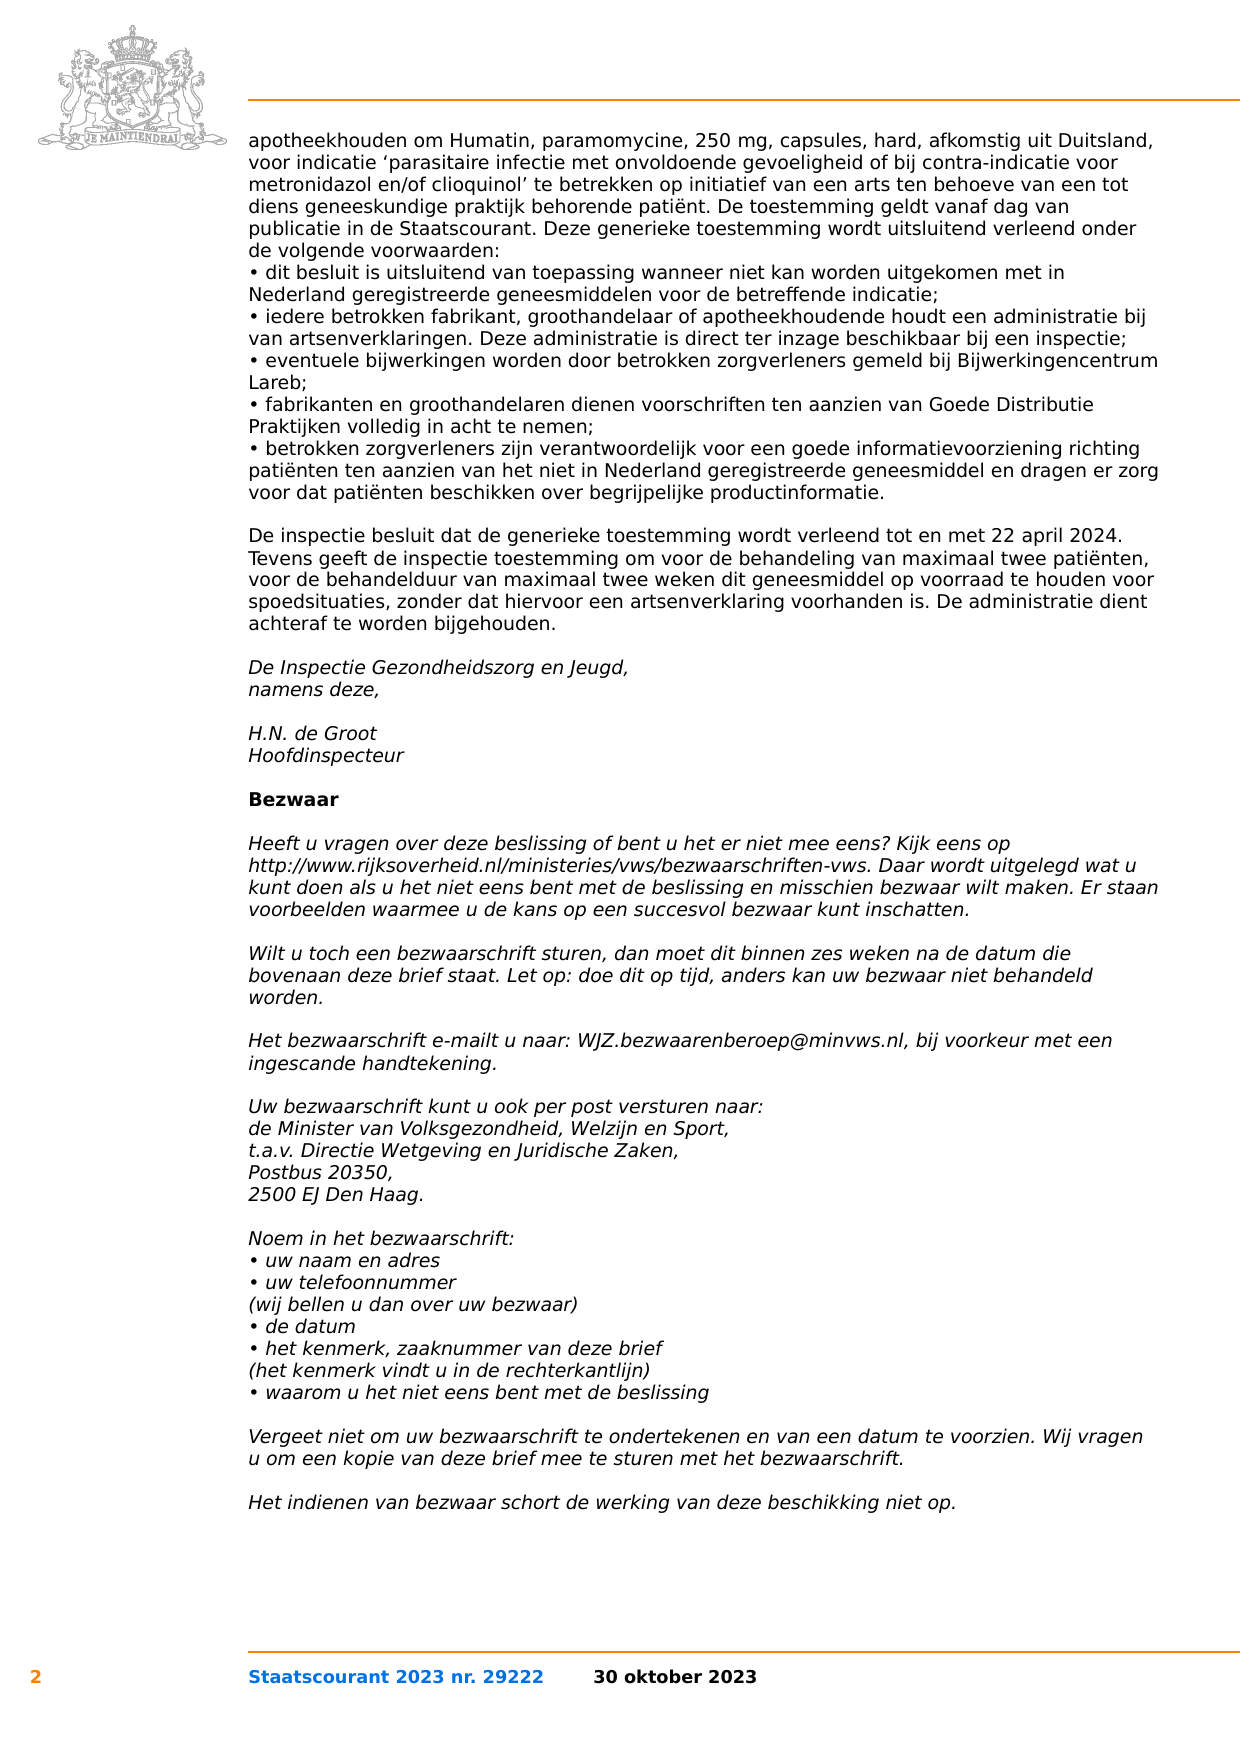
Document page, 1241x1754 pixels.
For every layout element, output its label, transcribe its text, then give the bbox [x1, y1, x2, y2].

text t.a.v. Directie Wetgeving en Juridische Zaken, [248, 1140, 1163, 1162]
text apotheekhouden om Humatin, paramomycine, 250 mg, capsules, hard, afkomstig uit Duitsland, voor indicatie ‘parasitaire infectie met onvoldoende gevoeligheid of bij contra-indicatie voor metronidazol en/of clioquinol’ te betrekken op initiatief van een arts ten behoeve van een tot diens geneeskundige praktijk behorende patiënt. De toestemming geldt vanaf dag van publicatie in de Staatscourant. Deze generieke toestemming wordt uitsluitend verleend onder de volgende voorwaarden: [248, 130, 1163, 262]
text • de datum [248, 1316, 1163, 1338]
text Heeft u vragen over deze beslissing of bent u het er niet mee eens? Kijk eens op http://www.rijksoverheid.nl/ministeries/vws/bezwaarschriften-vws. Daar wordt uitgelegd wat u kunt doen als u het niet eens bent met de beslissing en misschien bezwaar wilt maken. Er staan voorbeelden waarmee u de kans op een succesvol bezwaar kunt inschatten. [248, 833, 1163, 921]
text • uw telefoonnummer [248, 1272, 1163, 1294]
text • waarom u het niet eens bent met de beslissing [248, 1382, 1163, 1404]
text • betrokken zorgverleners zijn verantwoordelijk voor een goede informatievoorziening richting patiënten ten aanzien van het niet in Nederland geregistreerde geneesmiddel en dragen er zorg voor dat patiënten beschikken over begrijpelijke productinformatie. [248, 438, 1163, 503]
text • fabrikanten en groothandelaren dienen voorschriften ten aanzien van Goede Distributie Praktijken volledig in acht te nemen; [248, 394, 1163, 438]
text Uw bezwaarschrift kunt u ook per post versturen naar: [248, 1096, 1163, 1118]
text Noem in het bezwaarschrift: [248, 1228, 1163, 1250]
text Het bezwaarschrift e-mailt u naar: WJZ.bezwaarenberoep@minvws.nl, bij voorkeur met een ingescande handtekening. [248, 1030, 1163, 1074]
text • eventuele bijwerkingen worden door betrokken zorgverleners gemeld bij Bijwerkingencentrum Lareb; [248, 350, 1163, 394]
text • iedere betrokken fabrikant, groothandelaar of apotheekhoudende houdt een administratie bij van artsenverklaringen. Deze administratie is direct ter inzage beschikbaar bij een inspectie; [248, 306, 1163, 350]
text Wilt u toch een bezwaarschrift sturen, dan moet dit binnen zes weken na de datum die bovenaan deze brief staat. Let op: doe dit op tijd, anders kan uw bezwaar niet behandeld worden. [248, 943, 1163, 1008]
text Postbus 20350, [248, 1162, 1163, 1184]
text Bezwaar [248, 789, 1163, 811]
text de Minister van Volksgezondheid, Welzijn en Sport, [248, 1118, 1163, 1140]
text De Inspectie Gezondheidszorg en Jeugd, namens deze, H.N. de Groot Hoofdinspecteur [248, 657, 1163, 767]
text Vergeet niet om uw bezwaarschrift te ondertekenen en van een datum te voorzien. Wij vragen u om een kopie van deze brief mee te sturen met het bezwaarschrift. [248, 1426, 1163, 1470]
text 2500 EJ Den Haag. [248, 1184, 1163, 1206]
text • uw naam en adres [248, 1250, 1163, 1272]
text • het kenmerk, zaaknummer van deze brief [248, 1338, 1163, 1360]
text (het kenmerk vindt u in de rechterkantlijn) [248, 1360, 1163, 1382]
text Het indienen van bezwaar schort de werking van deze beschikking niet op. [248, 1492, 1163, 1513]
text • dit besluit is uitsluitend van toepassing wanneer niet kan worden uitgekomen met in Nederland geregistreerde geneesmiddelen voor de betreffende indicatie; [248, 262, 1163, 306]
text (wij bellen u dan over uw bezwaar) [248, 1294, 1163, 1316]
picture [38, 25, 227, 150]
text De inspectie besluit dat de generieke toestemming wordt verleend tot en met 22 april 2024. Tevens geeft de inspectie toestemming om voor de behandeling van maximaal twee patiënten, voor de behandelduur van maximaal twee weken dit geneesmiddel op voorraad te houden voor spoedsituaties, zonder dat hiervoor een artsenverklaring voorhanden is. De administratie dient achteraf te worden bijgehouden. [248, 525, 1163, 635]
